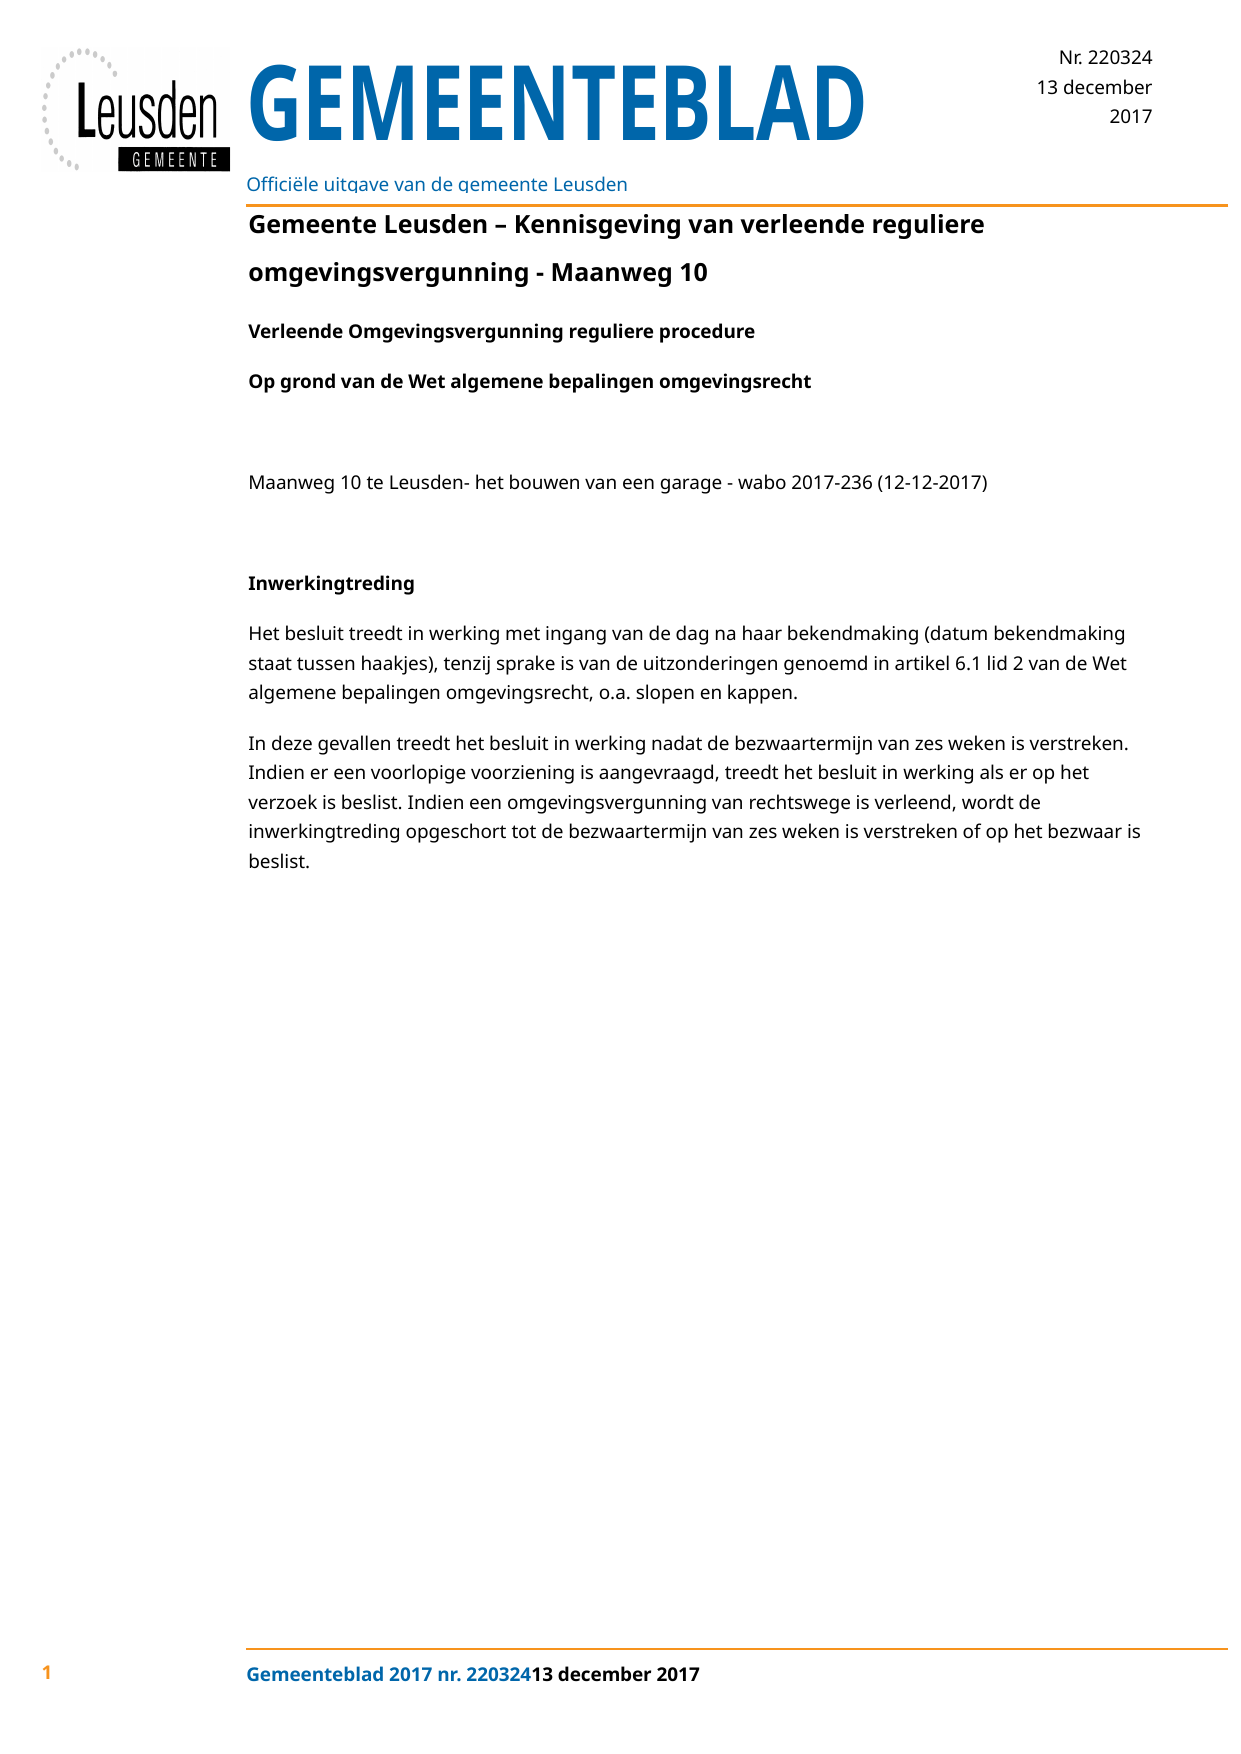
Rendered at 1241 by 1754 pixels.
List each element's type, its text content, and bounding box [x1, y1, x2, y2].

text Gemeente Leusden – Kennisgeving van verleende reguliere omgevingsvergunning - Maanweg 10 [248, 207, 1152, 288]
text In deze gevallen treedt het besluit in werking nadat de bezwaartermijn van zes weken is verstreken. Indien er een voorlopige voorziening is aangevraagd, treedt het besluit in werking als er op het verzoek is beslist. Indien een omgevingsvergunning van rechtswege is verleend, wordt de inwerkingtreding opgeschort tot de bezwaartermijn van zes weken is verstreken of op het bezwaar is beslist. [248, 730, 1152, 874]
text Maanweg 10 te Leusden- het bouwen van een garage - wabo 2017-236 (12-12-2017) [248, 469, 1152, 495]
text Het besluit treedt in werking met ingang van de dag na haar bekendmaking (datum bekendmaking staat tussen haakjes), tenzij sprake is van de uitzonderingen genoemd in artikel 6.1 lid 2 van de Wet algemene bepalingen omgevingsrecht, o.a. slopen en kappen. [248, 620, 1152, 705]
picture [41, 47, 231, 172]
text Op grond van de Wet algemene bepalingen omgevingsrecht [248, 368, 1152, 394]
text Verleende Omgevingsvergunning reguliere procedure [248, 318, 1152, 344]
text Inwerkingtreding [248, 570, 1152, 596]
